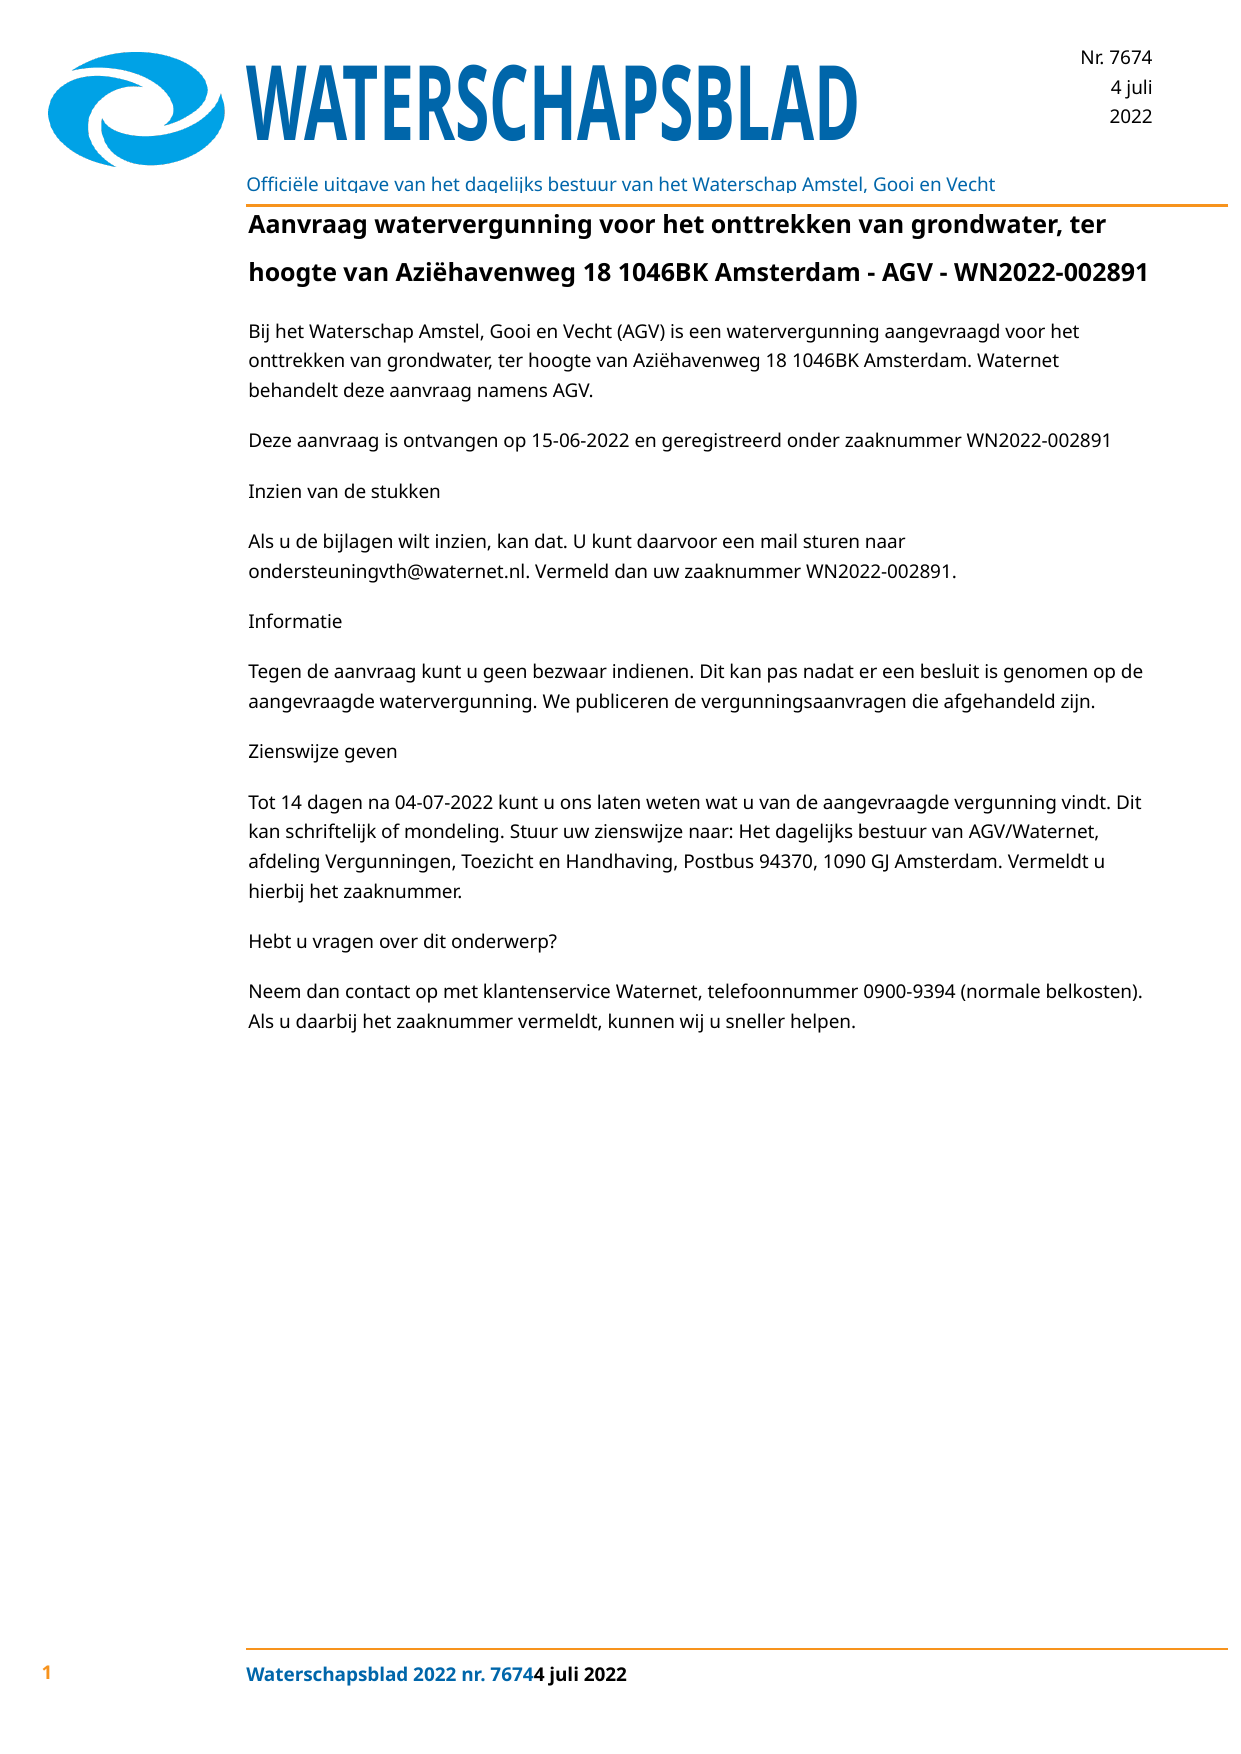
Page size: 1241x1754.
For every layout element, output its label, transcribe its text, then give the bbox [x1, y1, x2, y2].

text Hebt u vragen over dit onderwerp? [248, 928, 1152, 954]
text Informatie [248, 608, 1152, 634]
text Aanvraag watervergunning voor het onttrekken van grondwater, ter hoogte van Aziëhavenweg 18 1046BK Amsterdam - AGV - WN2022-002891 [248, 207, 1152, 288]
text Tot 14 dagen na 04-07-2022 kunt u ons laten weten wat u van de aangevraagde vergunning vindt. Dit kan schriftelijk of mondeling. Stuur uw zienswijze naar: Het dagelijks bestuur van AGV/Waternet, afdeling Vergunningen, Toezicht en Handhaving, Postbus 94370, 1090 GJ Amsterdam. Vermeldt u hierbij het zaaknummer. [248, 789, 1152, 904]
text Zienswijze geven [248, 739, 1152, 764]
text Inzien van de stukken [248, 478, 1152, 504]
text Neem dan contact op met klantenservice Waternet, telefoonnummer 0900-9394 (normale belkosten). Als u daarbij het zaaknummer vermeldt, kunnen wij u sneller helpen. [248, 979, 1152, 1034]
text Bij het Waterschap Amstel, Gooi en Vecht (AGV) is een watervergunning aangevraagd voor het onttrekken van grondwater, ter hoogte van Aziëhavenweg 18 1046BK Amsterdam. Waternet behandelt deze aanvraag namens AGV. [248, 318, 1152, 403]
text Deze aanvraag is ontvangen op 15-06-2022 en geregistreerd onder zaaknummer WN2022-002891 [248, 427, 1152, 453]
text Tegen de aanvraag kunt u geen bezwaar indienen. Dit kan pas nadat er een besluit is genomen op de aangevraagde watervergunning. We publiceren de vergunningsaanvragen die afgehandeld zijn. [248, 659, 1152, 714]
text Als u de bijlagen wilt inzien, kan dat. U kunt daarvoor een mail sturen naar ondersteuningvth@waternet.nl. Vermeld dan uw zaaknummer WN2022-002891. [248, 528, 1152, 584]
picture [41, 47, 231, 172]
